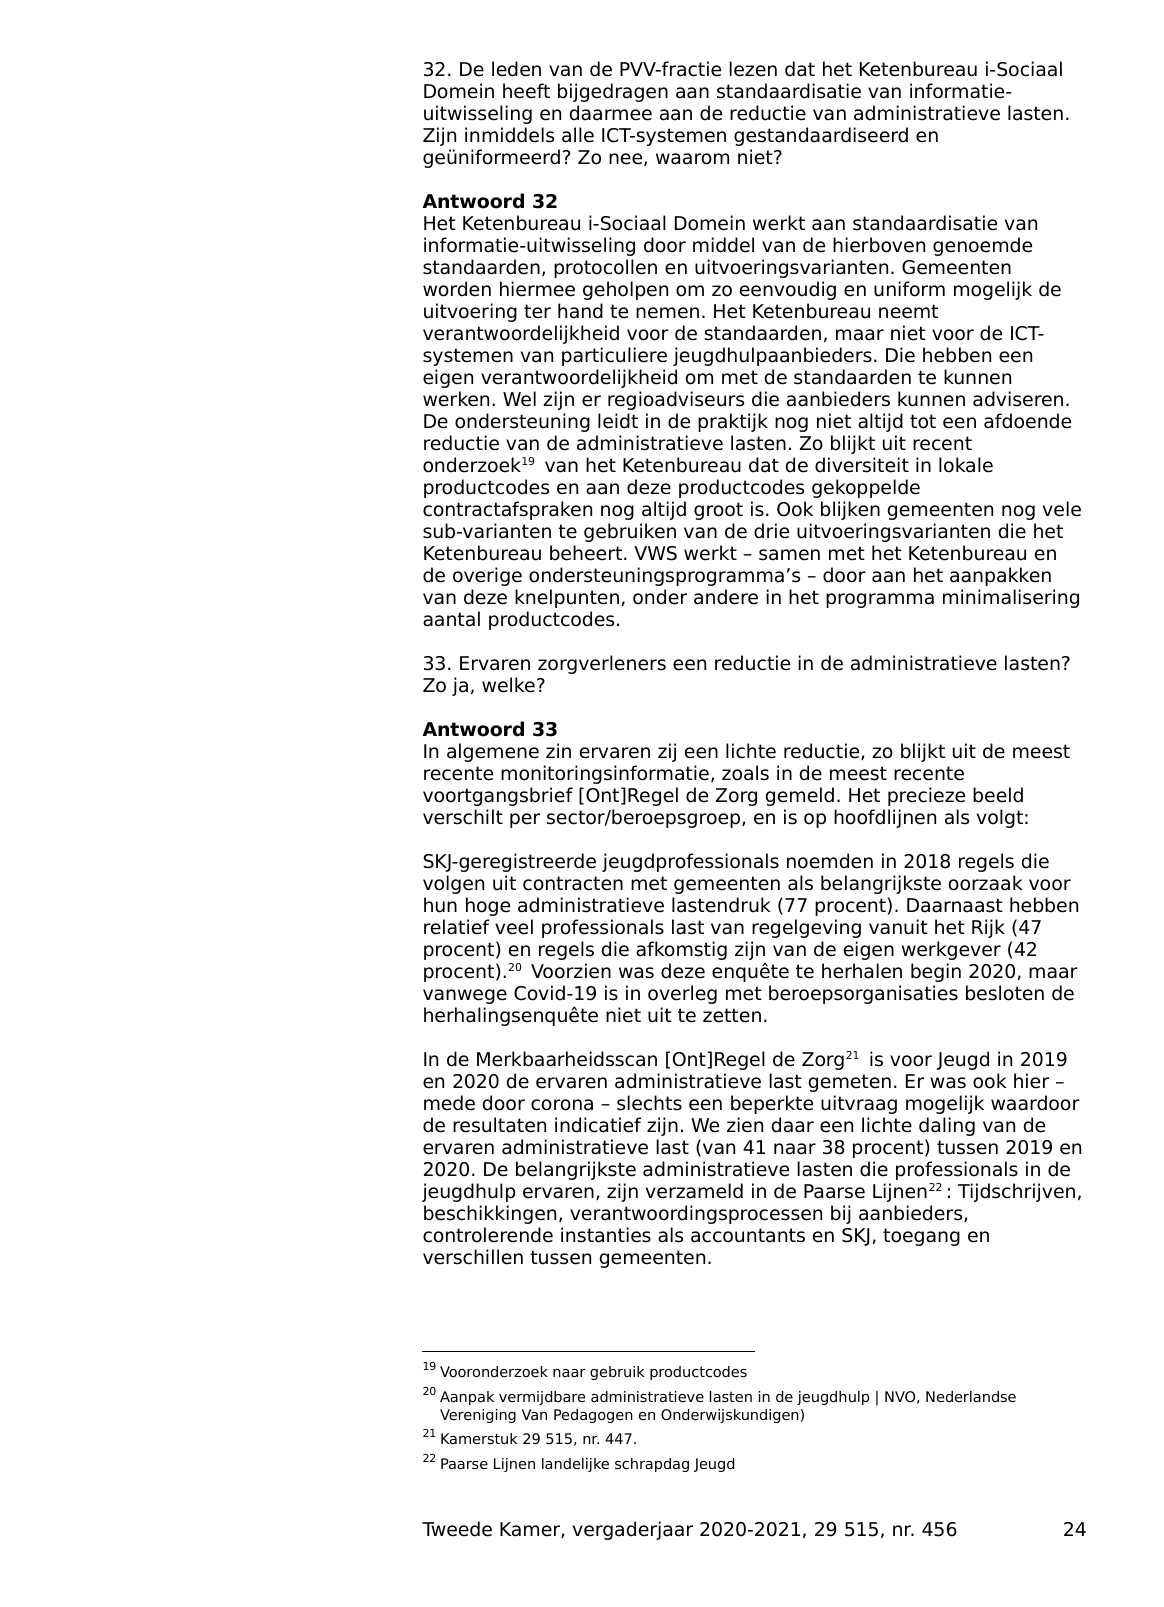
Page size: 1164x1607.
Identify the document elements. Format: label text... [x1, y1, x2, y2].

text 33. Ervaren zorgverleners een reductie in de administratieve lasten? Zo ja, welke? [422, 653, 1087, 697]
text In algemene zin ervaren zij een lichte reductie, zo blijkt uit de meest recente monitoringsinformatie, zoals in de meest recente voortgangsbrief [Ont]Regel de Zorg gemeld. Het precieze beeld verschilt per sector/beroepsgroep, en is op hoofdlijnen als volgt: [422, 741, 1087, 829]
text Antwoord 32 [422, 191, 1087, 213]
text In de Merkbaarheidsscan [Ont]Regel de Zorg is voor Jeugd in 2019 en 2020 de ervaren administratieve last gemeten. Er was ook hier – mede door corona – slechts een beperkte uitvraag mogelijk waardoor de resultaten indicatief zijn. We zien daar een lichte daling van de ervaren administratieve last (van 41 naar 38 procent) tussen 2019 en 2020. De belangrijkste administratieve lasten die professionals in de jeugdhulp ervaren, zijn verzameld in de Paarse Lijnen: Tijdschrijven, beschikkingen, verantwoordingsprocessen bij aanbieders, controlerende instanties als accountants en SKJ, toegang en verschillen tussen gemeenten. [422, 1049, 1087, 1269]
text Vooronderzoek naar gebruik productcodes [422, 1360, 1087, 1382]
text Aanpak vermijdbare administratieve lasten in de jeugdhulp | NVO, Nederlandse Vereniging Van Pedagogen en Onderwijskundigen) [422, 1385, 1087, 1424]
text Kamerstuk 29 515, nr. 447. [422, 1427, 1087, 1449]
text Paarse Lijnen landelijke schrapdag Jeugd [422, 1452, 1087, 1474]
text De ondersteuning leidt in de praktijk nog niet altijd tot een afdoende reductie van de administratieve lasten. Zo blijkt uit recent onderzoek van het Ketenbureau dat de diversiteit in lokale productcodes en aan deze productcodes gekoppelde contractafspraken nog altijd groot is. Ook blijken gemeenten nog vele sub-varianten te gebruiken van de drie uitvoeringsvarianten die het Ketenbureau beheert. VWS werkt – samen met het Ketenbureau en de overige ondersteuningsprogramma’s – door aan het aanpakken van deze knelpunten, onder andere in het programma minimalisering aantal productcodes. [422, 411, 1087, 631]
text 32. De leden van de PVV-fractie lezen dat het Ketenbureau i-Sociaal Domein heeft bijgedragen aan standaardisatie van informatie-uitwisseling en daarmee aan de reductie van administratieve lasten. Zijn inmiddels alle ICT-systemen gestandaardiseerd en geüniformeerd? Zo nee, waarom niet? [422, 59, 1087, 169]
text SKJ-geregistreerde jeugdprofessionals noemden in 2018 regels die volgen uit contracten met gemeenten als belangrijkste oorzaak voor hun hoge administratieve lastendruk (77 procent). Daarnaast hebben relatief veel professionals last van regelgeving vanuit het Rijk (47 procent) en regels die afkomstig zijn van de eigen werkgever (42 procent). Voorzien was deze enquête te herhalen begin 2020, maar vanwege Covid-19 is in overleg met beroepsorganisaties besloten de herhalingsenquête niet uit te zetten. [422, 851, 1087, 1027]
text Antwoord 33 [422, 719, 1087, 741]
text Het Ketenbureau i-Sociaal Domein werkt aan standaardisatie van informatie-uitwisseling door middel van de hierboven genoemde standaarden, protocollen en uitvoeringsvarianten. Gemeenten worden hiermee geholpen om zo eenvoudig en uniform mogelijk de uitvoering ter hand te nemen. Het Ketenbureau neemt verantwoordelijkheid voor de standaarden, maar niet voor de ICT-systemen van particuliere jeugdhulpaanbieders. Die hebben een eigen verantwoordelijkheid om met de standaarden te kunnen werken. Wel zijn er regioadviseurs die aanbieders kunnen adviseren. [422, 213, 1087, 411]
